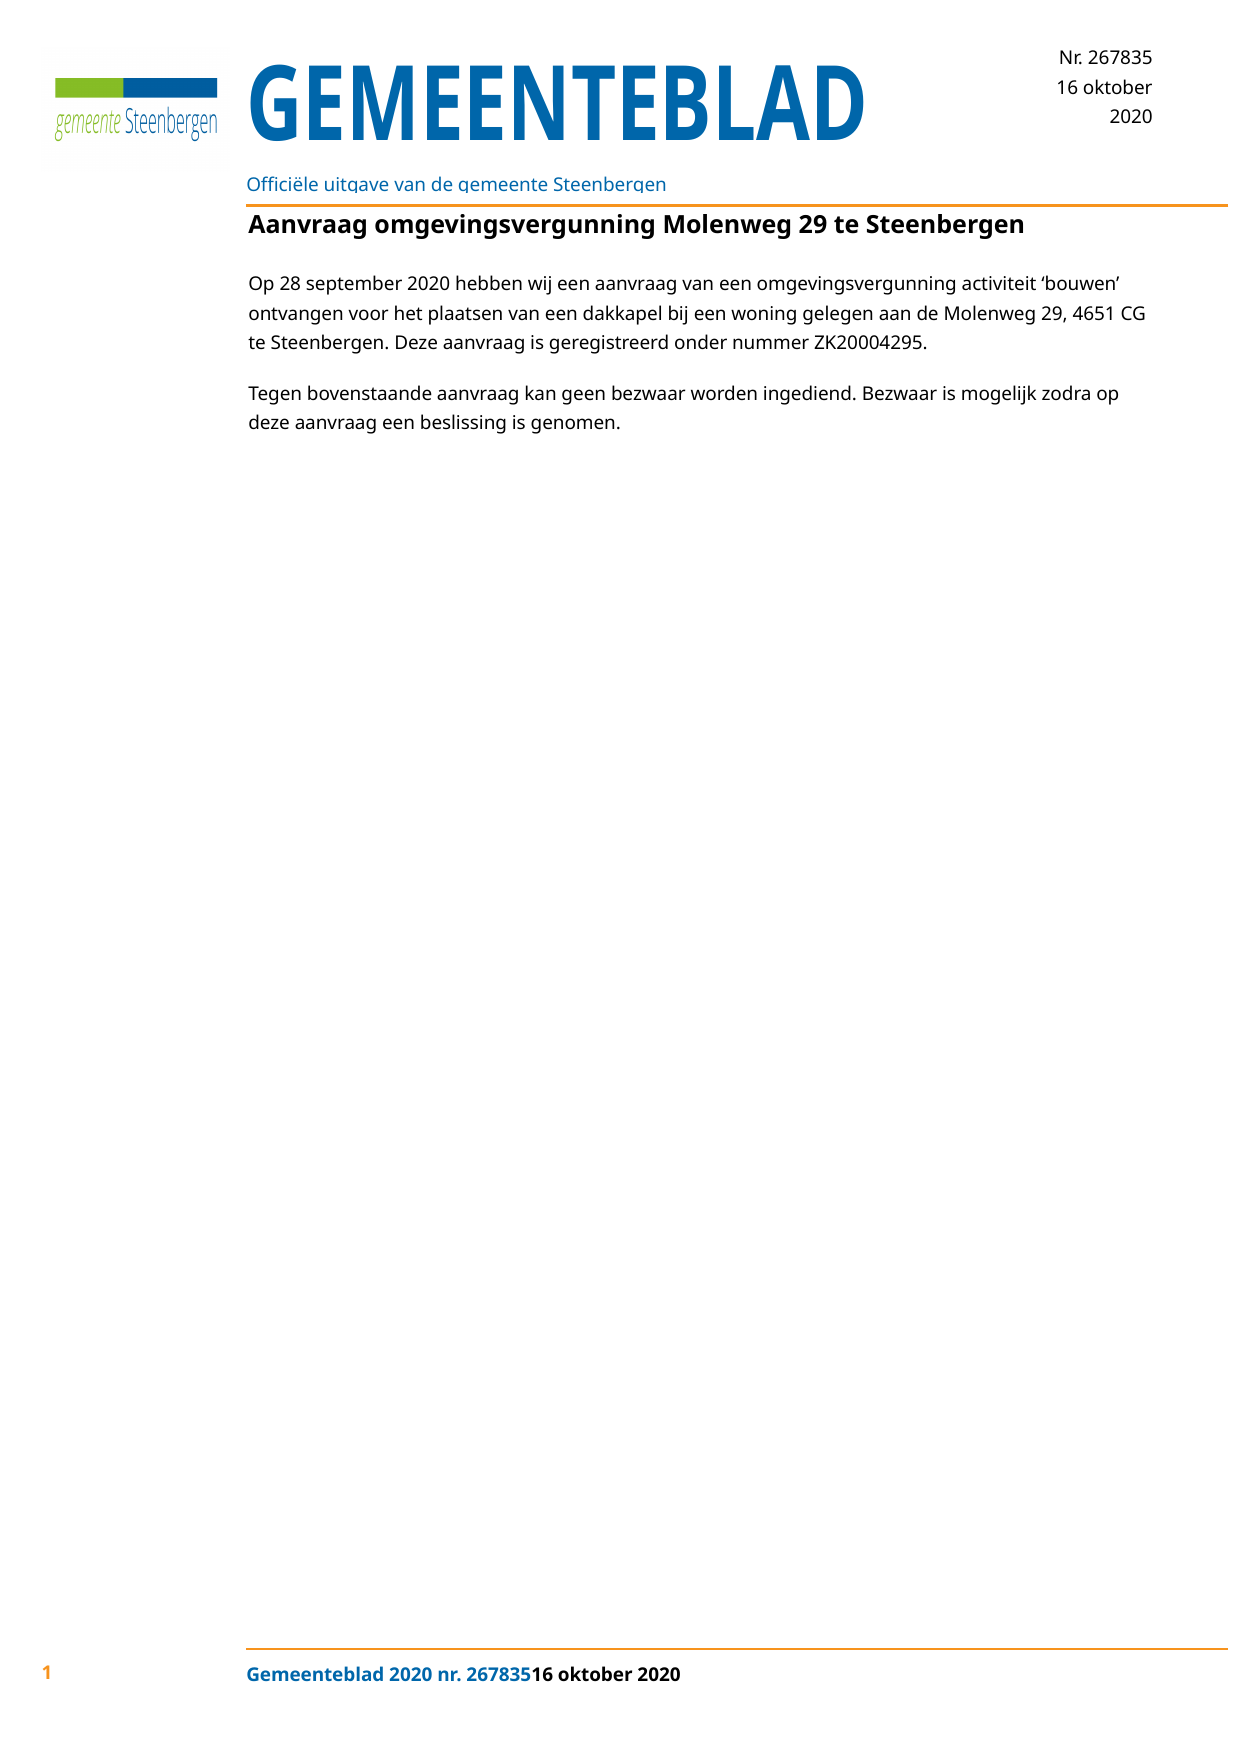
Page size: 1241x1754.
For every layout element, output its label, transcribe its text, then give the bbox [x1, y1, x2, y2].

text Op 28 september 2020 hebben wij een aanvraag van een omgevingsvergunning activiteit ‘bouwen’ ontvangen voor het plaatsen van een dakkapel bij een woning gelegen aan de Molenweg 29, 4651 CG te Steenbergen. Deze aanvraag is geregistreerd onder nummer ZK20004295. [248, 270, 1152, 355]
picture [41, 47, 231, 172]
text Aanvraag omgevingsvergunning Molenweg 29 te Steenbergen [248, 207, 1152, 241]
text Tegen bovenstaande aanvraag kan geen bezwaar worden ingediend. Bezwaar is mogelijk zodra op deze aanvraag een beslissing is genomen. [248, 380, 1152, 435]
